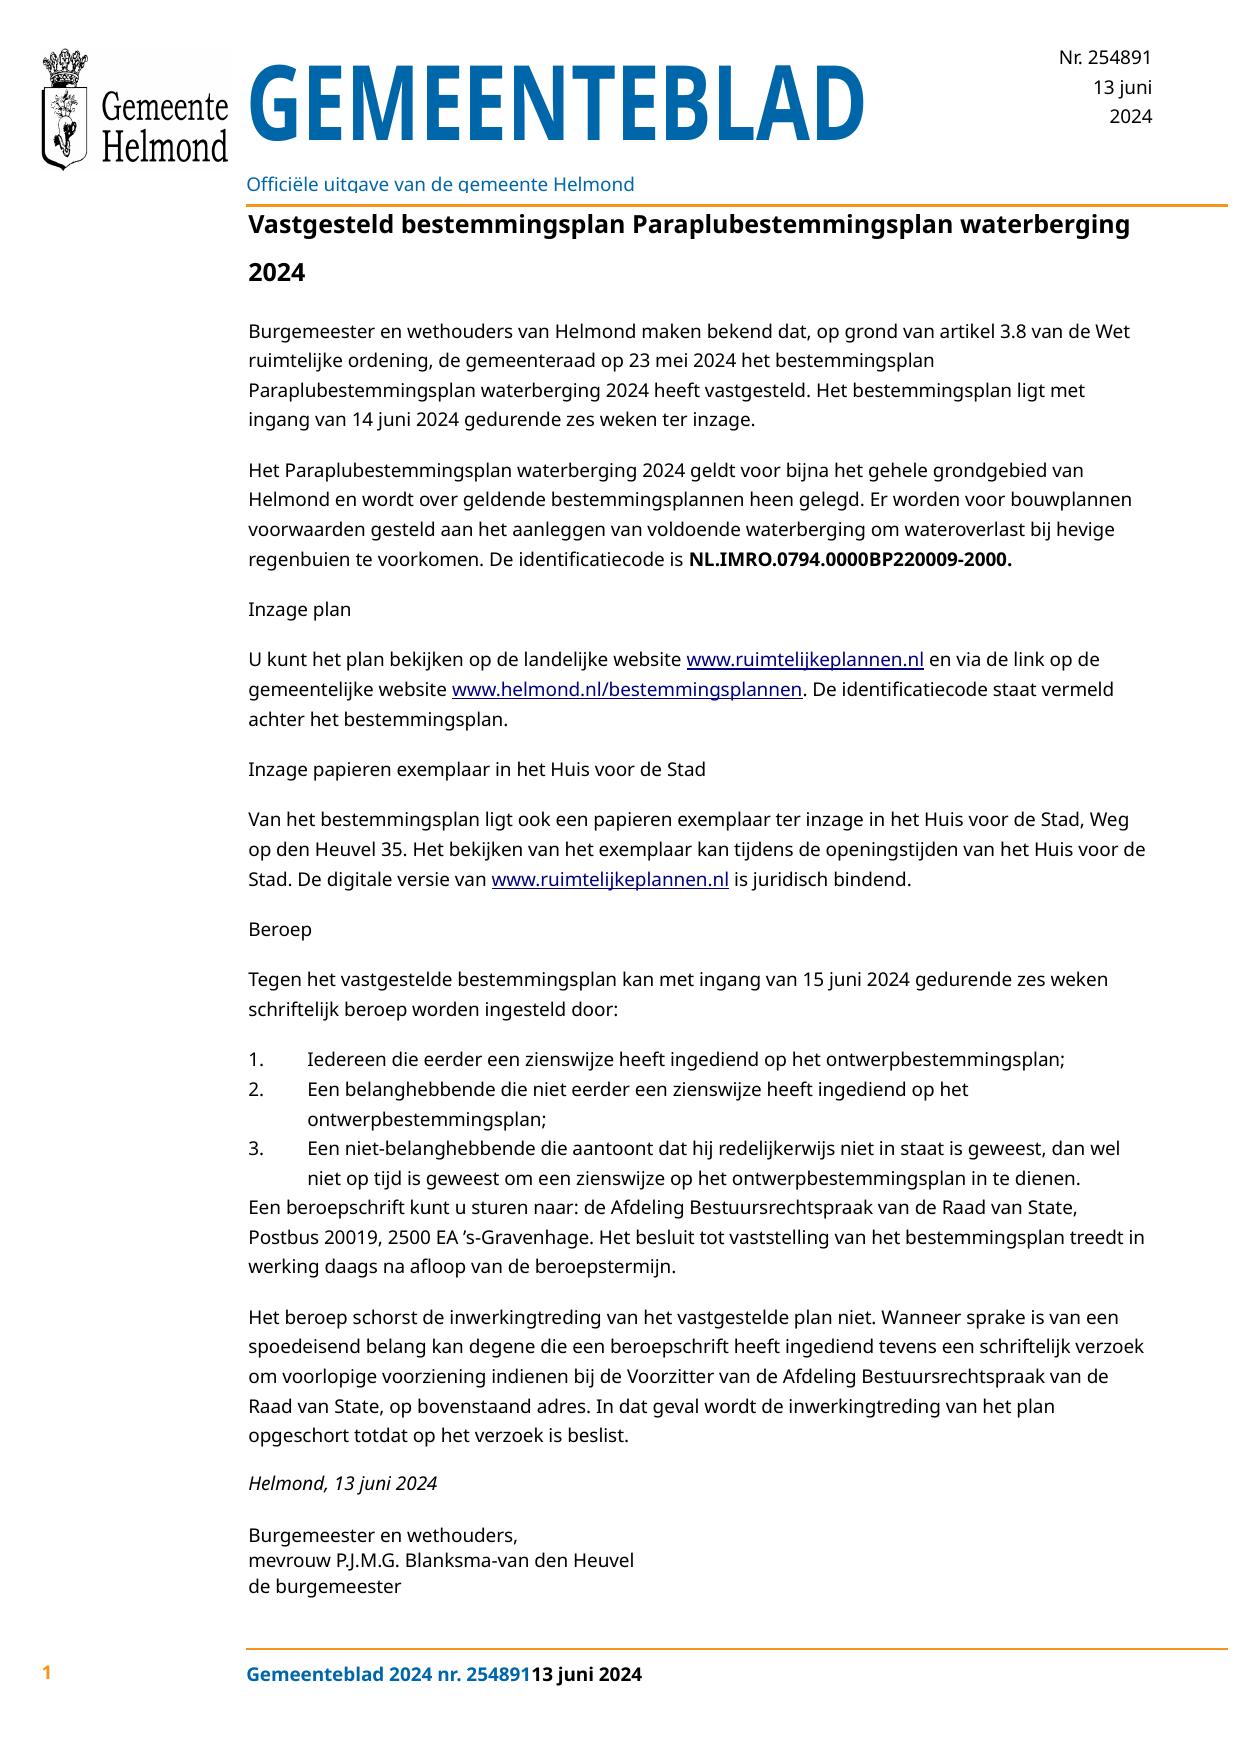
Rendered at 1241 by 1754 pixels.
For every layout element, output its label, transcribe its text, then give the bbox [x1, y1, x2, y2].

list Een niet-belanghebbende die aantoont dat hij redelijkerwijs niet in staat is geweest, dan wel niet op tijd is geweest om een zienswijze op het ontwerpbestemmingsplan in te dienen. [248, 1135, 1152, 1191]
text Het Paraplubestemmingsplan waterberging 2024 geldt voor bijna het gehele grondgebied van Helmond en wordt over geldende bestemmingsplannen heen gelegd. Er worden voor bouwplannen voorwaarden gesteld aan het aanleggen van voldoende waterberging om wateroverlast bij hevige regenbuien te voorkomen. De identificatiecode is NL.IMRO.0794.0000BP220009-2000. [248, 457, 1152, 572]
text Burgemeester en wethouders van Helmond maken bekend dat, op grond van artikel 3.8 van de Wet ruimtelijke ordening, de gemeenteraad op 23 mei 2024 het bestemmingsplan Paraplubestemmingsplan waterberging 2024 heeft vastgesteld. Het bestemmingsplan ligt met ingang van 14 juni 2024 gedurende zes weken ter inzage. [248, 318, 1152, 432]
text Inzage plan [248, 596, 1152, 622]
text Helmond, 13 juni 2024 [248, 1470, 1152, 1496]
list Iedereen die eerder een zienswijze heeft ingediend op het ontwerpbestemmingsplan; [248, 1047, 1152, 1072]
text Een beroepschrift kunt u sturen naar: de Afdeling Bestuursrechtspraak van de Raad van State, Postbus 20019, 2500 EA ’s-Gravenhage. Het besluit tot vaststelling van het bestemmingsplan treedt in werking daags na afloop van de beroepstermijn. [248, 1194, 1152, 1279]
text Tegen het vastgestelde bestemmingsplan kan met ingang van 15 juni 2024 gedurende zes weken schriftelijk beroep worden ingesteld door: [248, 967, 1152, 1022]
text Beroep [248, 916, 1152, 942]
text Van het bestemmingsplan ligt ook een papieren exemplaar ter inzage in het Huis voor de Stad, Weg op den Heuvel 35. Het bekijken van het exemplaar kan tijdens de openingstijden van het Huis voor de Stad. De digitale versie van www.ruimtelijkeplannen.nl is juridisch bindend. [248, 807, 1152, 892]
text mevrouw P.J.M.G. Blanksma-van den Heuvel [248, 1547, 1152, 1573]
list Een belanghebbende die niet eerder een zienswijze heeft ingediend op het ontwerpbestemmingsplan; [248, 1076, 1152, 1132]
text Vastgesteld bestemmingsplan Paraplubestemmingsplan waterberging 2024 [248, 207, 1152, 288]
picture [41, 47, 231, 172]
text Het beroep schorst de inwerkingtreding van het vastgestelde plan niet. Wanneer sprake is van een spoedeisend belang kan degene die een beroepschrift heeft ingediend tevens een schriftelijk verzoek om voorlopige voorziening indienen bij de Voorzitter van de Afdeling Bestuursrechtspraak van de Raad van State, op bovenstaand adres. In dat geval wordt de inwerkingtreding van het plan opgeschort totdat op het verzoek is beslist. [248, 1304, 1152, 1448]
text U kunt het plan bekijken op de landelijke website www.ruimtelijkeplannen.nl en via de link op de gemeentelijke website www.helmond.nl/bestemmingsplannen. De identificatiecode staat vermeld achter het bestemmingsplan. [248, 647, 1152, 732]
text de burgemeester [248, 1573, 1152, 1599]
text Burgemeester en wethouders, [248, 1522, 1152, 1547]
text Inzage papieren exemplaar in het Huis voor de Stad [248, 756, 1152, 782]
